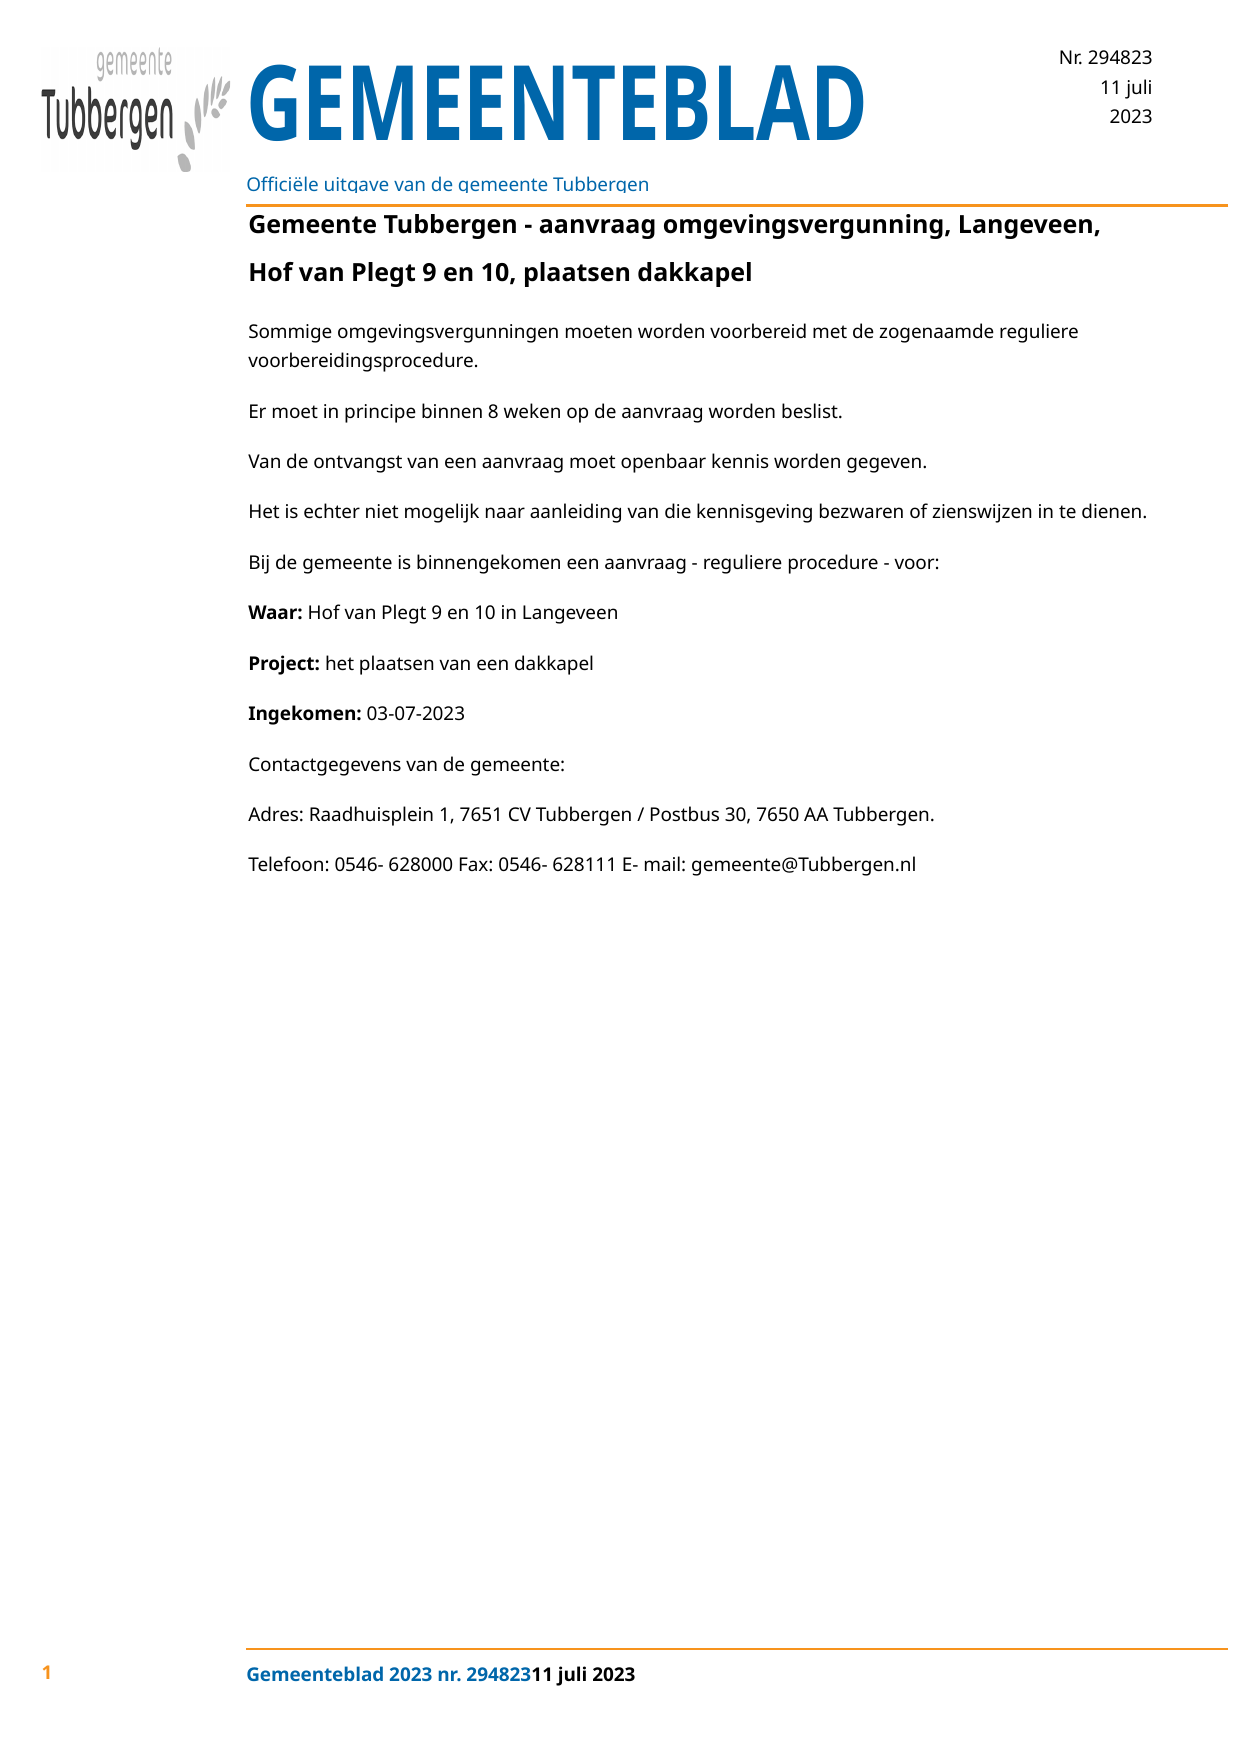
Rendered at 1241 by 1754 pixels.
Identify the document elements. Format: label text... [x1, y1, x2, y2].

text Adres: Raadhuisplein 1, 7651 CV Tubbergen / Postbus 30, 7650 AA Tubbergen. [248, 801, 1152, 827]
text Sommige omgevingsvergunningen moeten worden voorbereid met de zogenaamde reguliere voorbereidingsprocedure. [248, 318, 1152, 373]
text Telefoon: 0546- 628000 Fax: 0546- 628111 E- mail: gemeente@Tubbergen.nl [248, 852, 1152, 877]
text Het is echter niet mogelijk naar aanleiding van die kennisgeving bezwaren of zienswijzen in te dienen. [248, 499, 1152, 524]
text Gemeente Tubbergen - aanvraag omgevingsvergunning, Langeveen, Hof van Plegt 9 en 10, plaatsen dakkapel [248, 207, 1152, 288]
text Contactgegevens van de gemeente: [248, 751, 1152, 777]
text Waar: Hof van Plegt 9 en 10 in Langeveen [248, 599, 1152, 625]
text Bij de gemeente is binnengekomen een aanvraag - reguliere procedure - voor: [248, 549, 1152, 575]
picture [41, 47, 231, 172]
text Project: het plaatsen van een dakkapel [248, 650, 1152, 676]
text Ingekomen: 03-07-2023 [248, 700, 1152, 726]
text Er moet in principe binnen 8 weken op de aanvraag worden beslist. [248, 398, 1152, 424]
text Van de ontvangst van een aanvraag moet openbaar kennis worden gegeven. [248, 448, 1152, 474]
